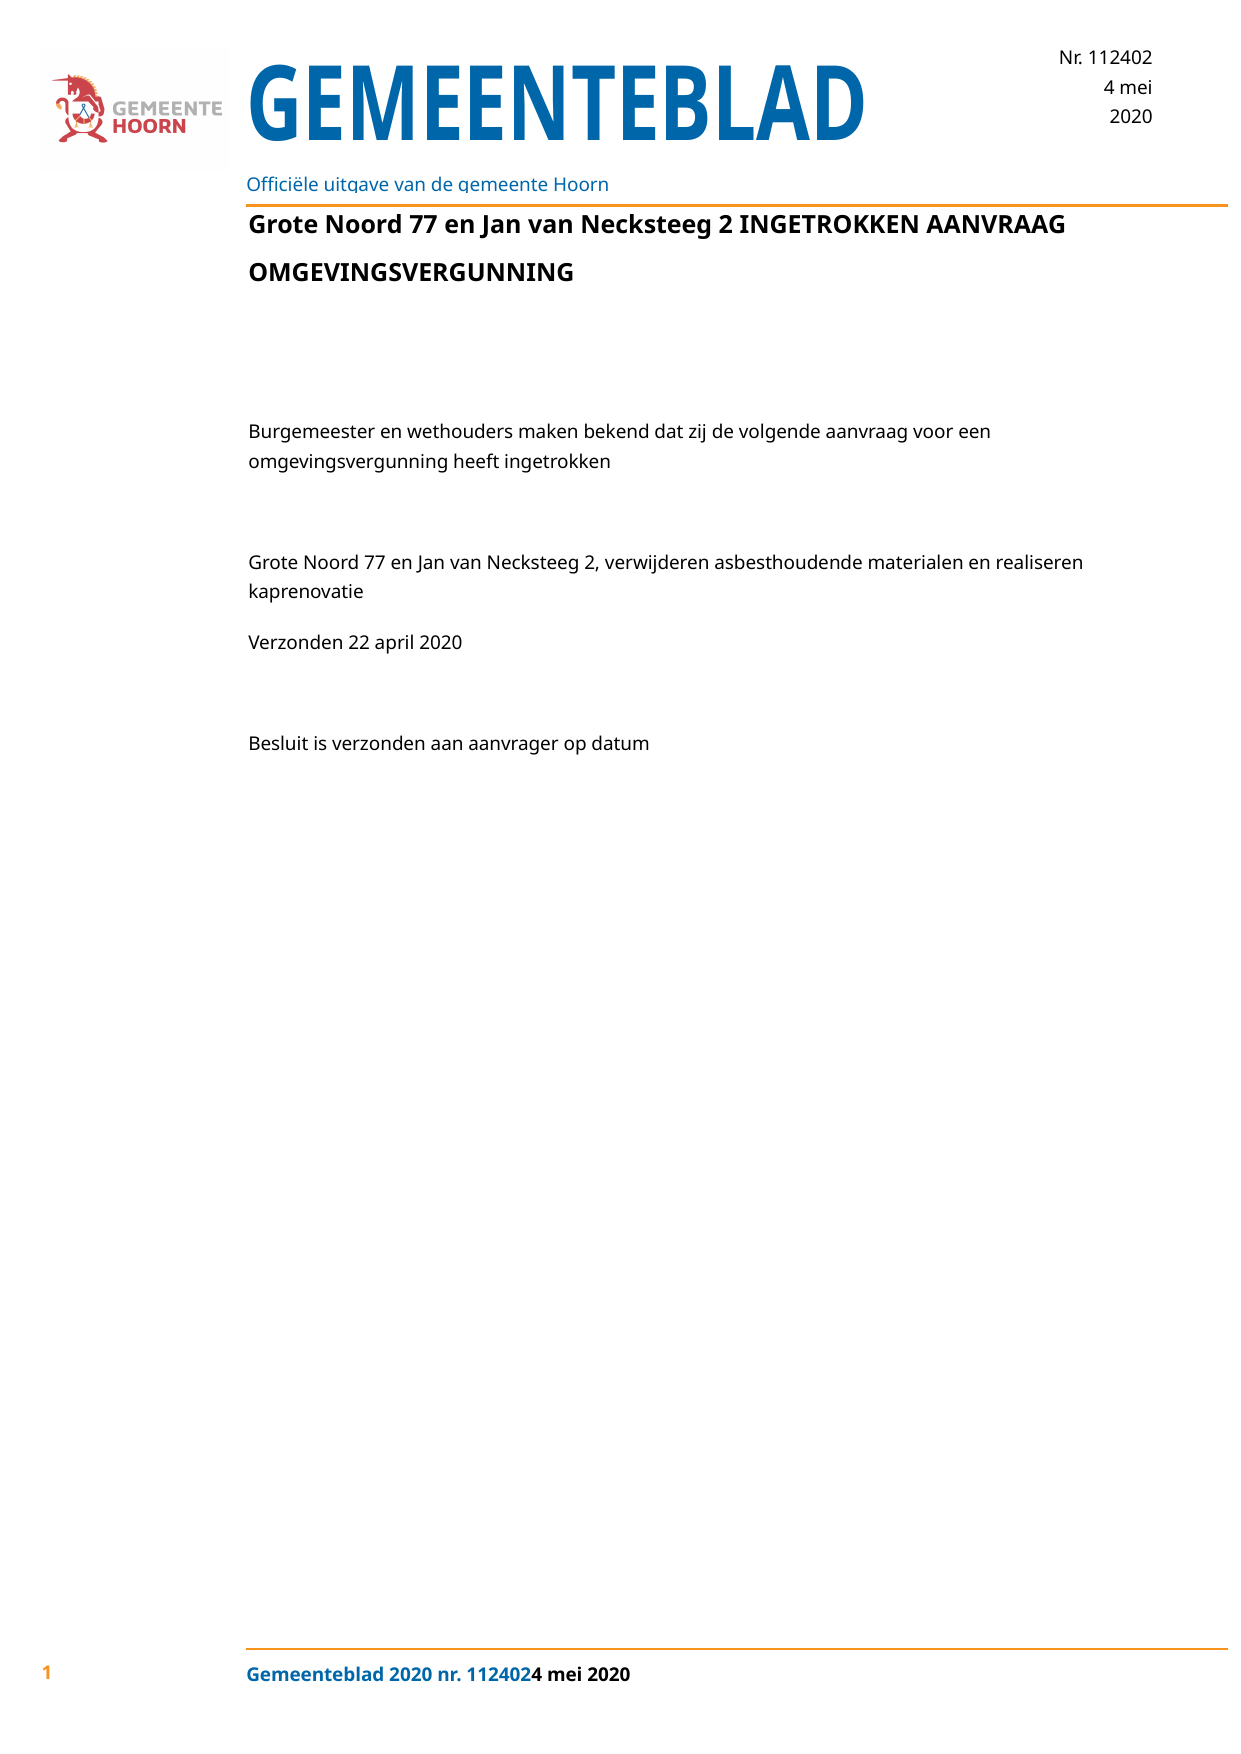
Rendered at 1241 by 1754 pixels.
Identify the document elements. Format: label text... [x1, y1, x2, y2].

text Burgemeester en wethouders maken bekend dat zij de volgende aanvraag voor een omgevingsvergunning heeft ingetrokken [248, 419, 1152, 474]
text Grote Noord 77 en Jan van Necksteeg 2, verwijderen asbesthoudende materialen en realiseren kaprenovatie [248, 549, 1152, 604]
picture [41, 47, 231, 172]
text Grote Noord 77 en Jan van Necksteeg 2 INGETROKKEN AANVRAAG OMGEVINGSVERGUNNING [248, 207, 1152, 288]
text Verzonden 22 april 2020 [248, 629, 1152, 655]
text Besluit is verzonden aan aanvrager op datum [248, 730, 1152, 756]
